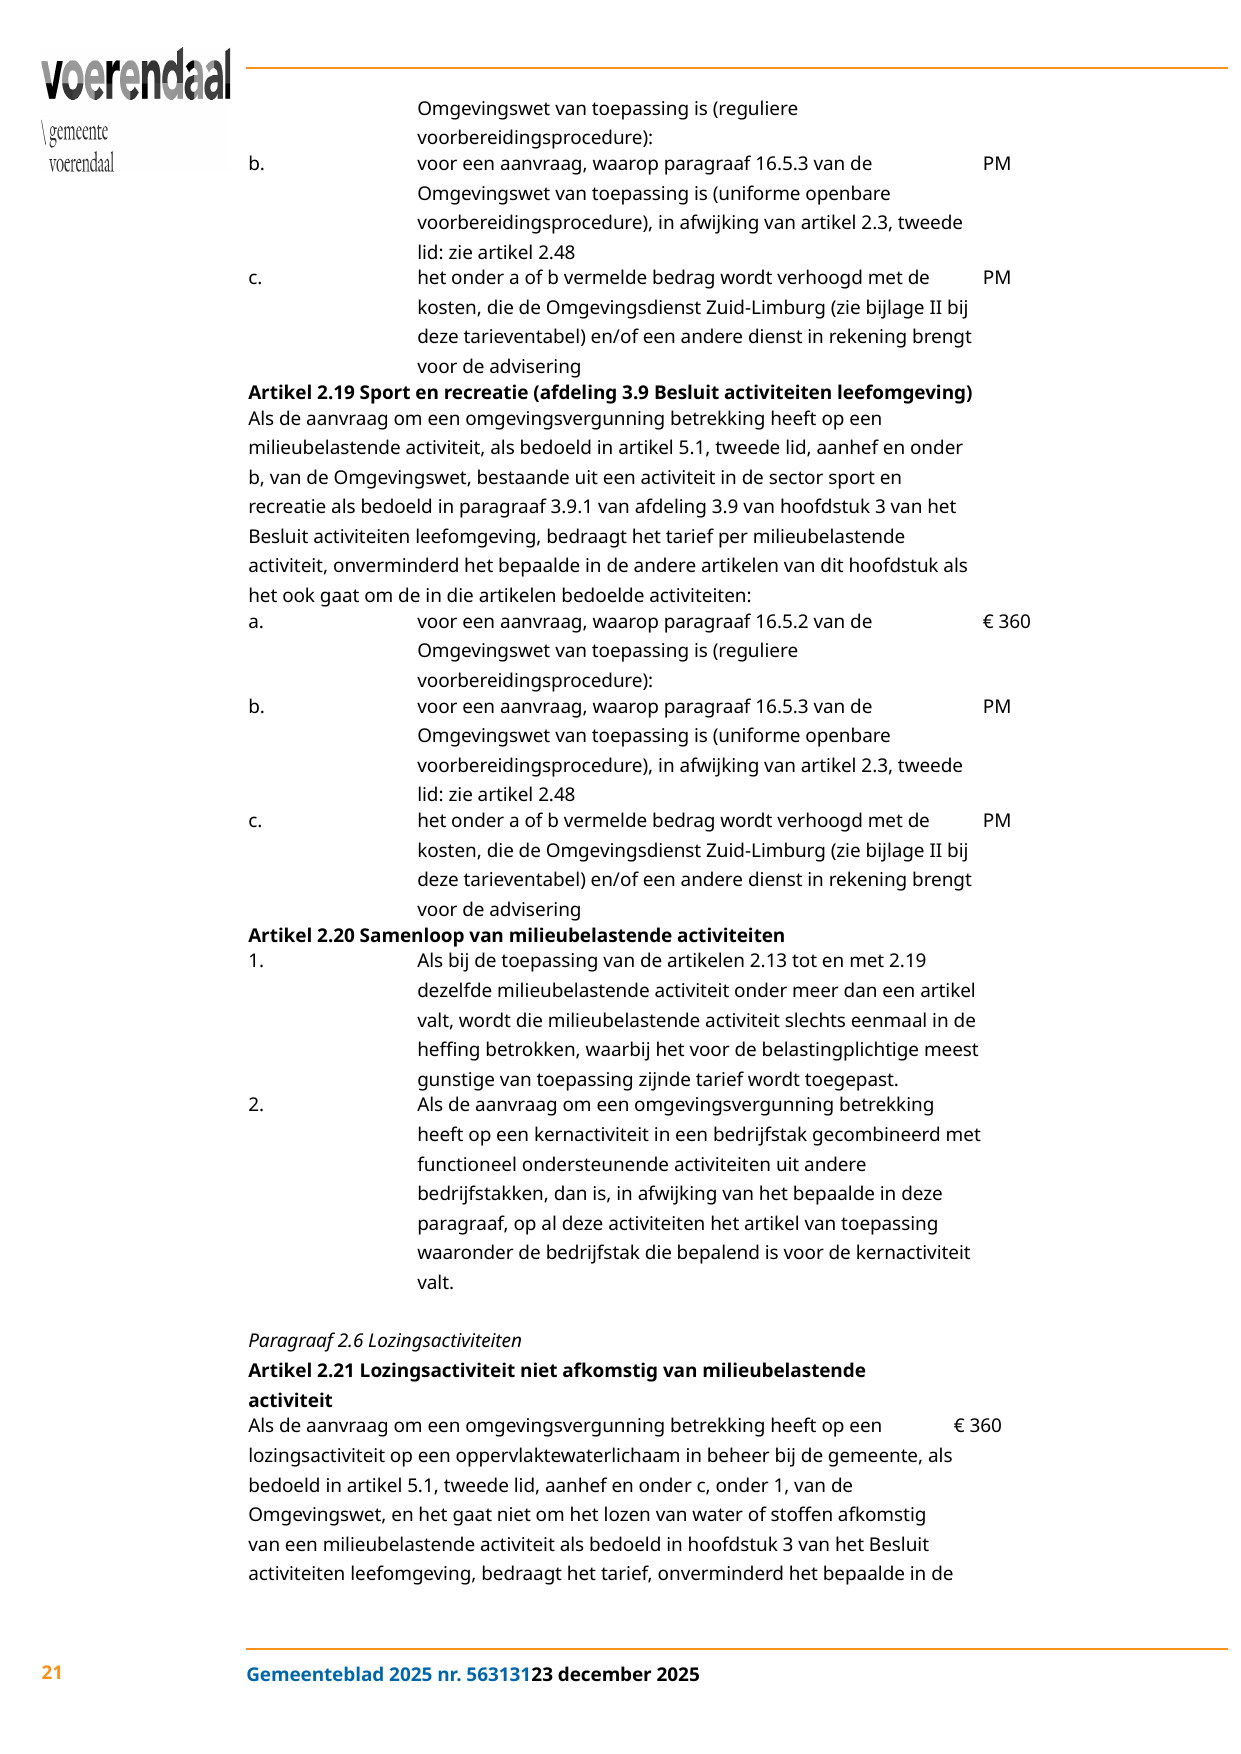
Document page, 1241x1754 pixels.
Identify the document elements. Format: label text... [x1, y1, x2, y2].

table_cell Artikel 2.19 Sport en recreatie (afdeling 3.9 Besluit activiteiten leefomgeving) [248, 379, 983, 405]
table_cell [983, 1092, 1152, 1295]
table_cell [983, 922, 1152, 948]
table_cell Als de aanvraag om een omgevingsvergunning betrekking heeft op een kernactiviteit in een bedrijfstak gecombineerd met functioneel ondersteunende activiteiten uit andere bedrijfstakken, dan is, in afwijking van het bepaalde in deze paragraaf, op al deze activiteiten het artikel van toepassing waaronder de bedrijfstak die bepalend is voor de kernactiviteit valt. [417, 1092, 983, 1295]
table_cell het onder a of b vermelde bedrag wordt verhoogd met de kosten, die de Omgevingsdienst Zuid-Limburg (zie bijlage II bij deze tarieventabel) en/of een andere dienst in rekening brengt voor de advisering [417, 265, 983, 379]
table_cell Artikel 2.20 Samenloop van milieubelastende activiteiten [248, 922, 983, 948]
table_cell c. [248, 808, 417, 922]
picture [41, 47, 231, 172]
text Paragraaf 2.6 Lozingsactiviteiten [248, 1328, 1152, 1353]
table_cell Als de aanvraag om een omgevingsvergunning betrekking heeft op een lozingsactiviteit op een oppervlaktewaterlichaam in beheer bij de gemeente, als bedoeld in artikel 5.1, tweede lid, aanhef en onder c, onder 1, van de Omgevingswet, en het gaat niet om het lozen van water of stoffen afkomstig van een milieubelastende activiteit als bedoeld in hoofdstuk 3 van het Besluit activiteiten leefomgeving, bedraagt het tarief, onverminderd het bepaalde in de [248, 1413, 954, 1586]
table_cell € 360 [954, 1413, 1152, 1586]
table_cell PM [983, 150, 1152, 264]
table_cell voor een aanvraag, waarop paragraaf 16.5.3 van de Omgevingswet van toepassing is (uniforme openbare voorbereidingsprocedure), in afwijking van artikel 2.3, tweede lid: zie artikel 2.48 [417, 150, 983, 264]
table_cell voor een aanvraag, waarop paragraaf 16.5.2 van de Omgevingswet van toepassing is (reguliere voorbereidingsprocedure): [417, 608, 983, 693]
table_cell PM [983, 808, 1152, 922]
table_cell PM [983, 265, 1152, 379]
table_cell Omgevingswet van toepassing is (reguliere voorbereidingsprocedure): [417, 95, 983, 150]
table_cell 1. [248, 948, 417, 1092]
table_cell PM [983, 693, 1152, 807]
table_cell [248, 95, 417, 150]
table_cell c. [248, 265, 417, 379]
table_cell [983, 95, 1152, 150]
table_cell b. [248, 150, 417, 264]
table_cell 2. [248, 1092, 417, 1295]
table_cell Als de aanvraag om een omgevingsvergunning betrekking heeft op een milieubelastende activiteit, als bedoeld in artikel 5.1, tweede lid, aanhef en onder b, van de Omgevingswet, bestaande uit een activiteit in de sector sport en recreatie als bedoeld in paragraaf 3.9.1 van afdeling 3.9 van hoofdstuk 3 van het Besluit activiteiten leefomgeving, bedraagt het tarief per milieubelastende activiteit, onverminderd het bepaalde in de andere artikelen van dit hoofdstuk als het ook gaat om de in die artikelen bedoelde activiteiten: [248, 405, 983, 608]
table_cell [983, 405, 1152, 608]
table_cell b. [248, 693, 417, 807]
table_header Artikel 2.21 Lozingsactiviteit niet afkomstig van milieubelastende activiteit [248, 1358, 954, 1413]
table_cell € 360 [983, 608, 1152, 693]
table_header [954, 1358, 1152, 1413]
table_cell Als bij de toepassing van de artikelen 2.13 tot en met 2.19 dezelfde milieubelastende activiteit onder meer dan een artikel valt, wordt die milieubelastende activiteit slechts eenmaal in de heffing betrokken, waarbij het voor de belastingplichtige meest gunstige van toepassing zijnde tarief wordt toegepast. [417, 948, 983, 1092]
table_cell [983, 379, 1152, 405]
table_cell a. [248, 608, 417, 693]
table_cell voor een aanvraag, waarop paragraaf 16.5.3 van de Omgevingswet van toepassing is (uniforme openbare voorbereidingsprocedure), in afwijking van artikel 2.3, tweede lid: zie artikel 2.48 [417, 693, 983, 807]
table_cell het onder a of b vermelde bedrag wordt verhoogd met de kosten, die de Omgevingsdienst Zuid-Limburg (zie bijlage II bij deze tarieventabel) en/of een andere dienst in rekening brengt voor de advisering [417, 808, 983, 922]
table_cell [983, 948, 1152, 1092]
